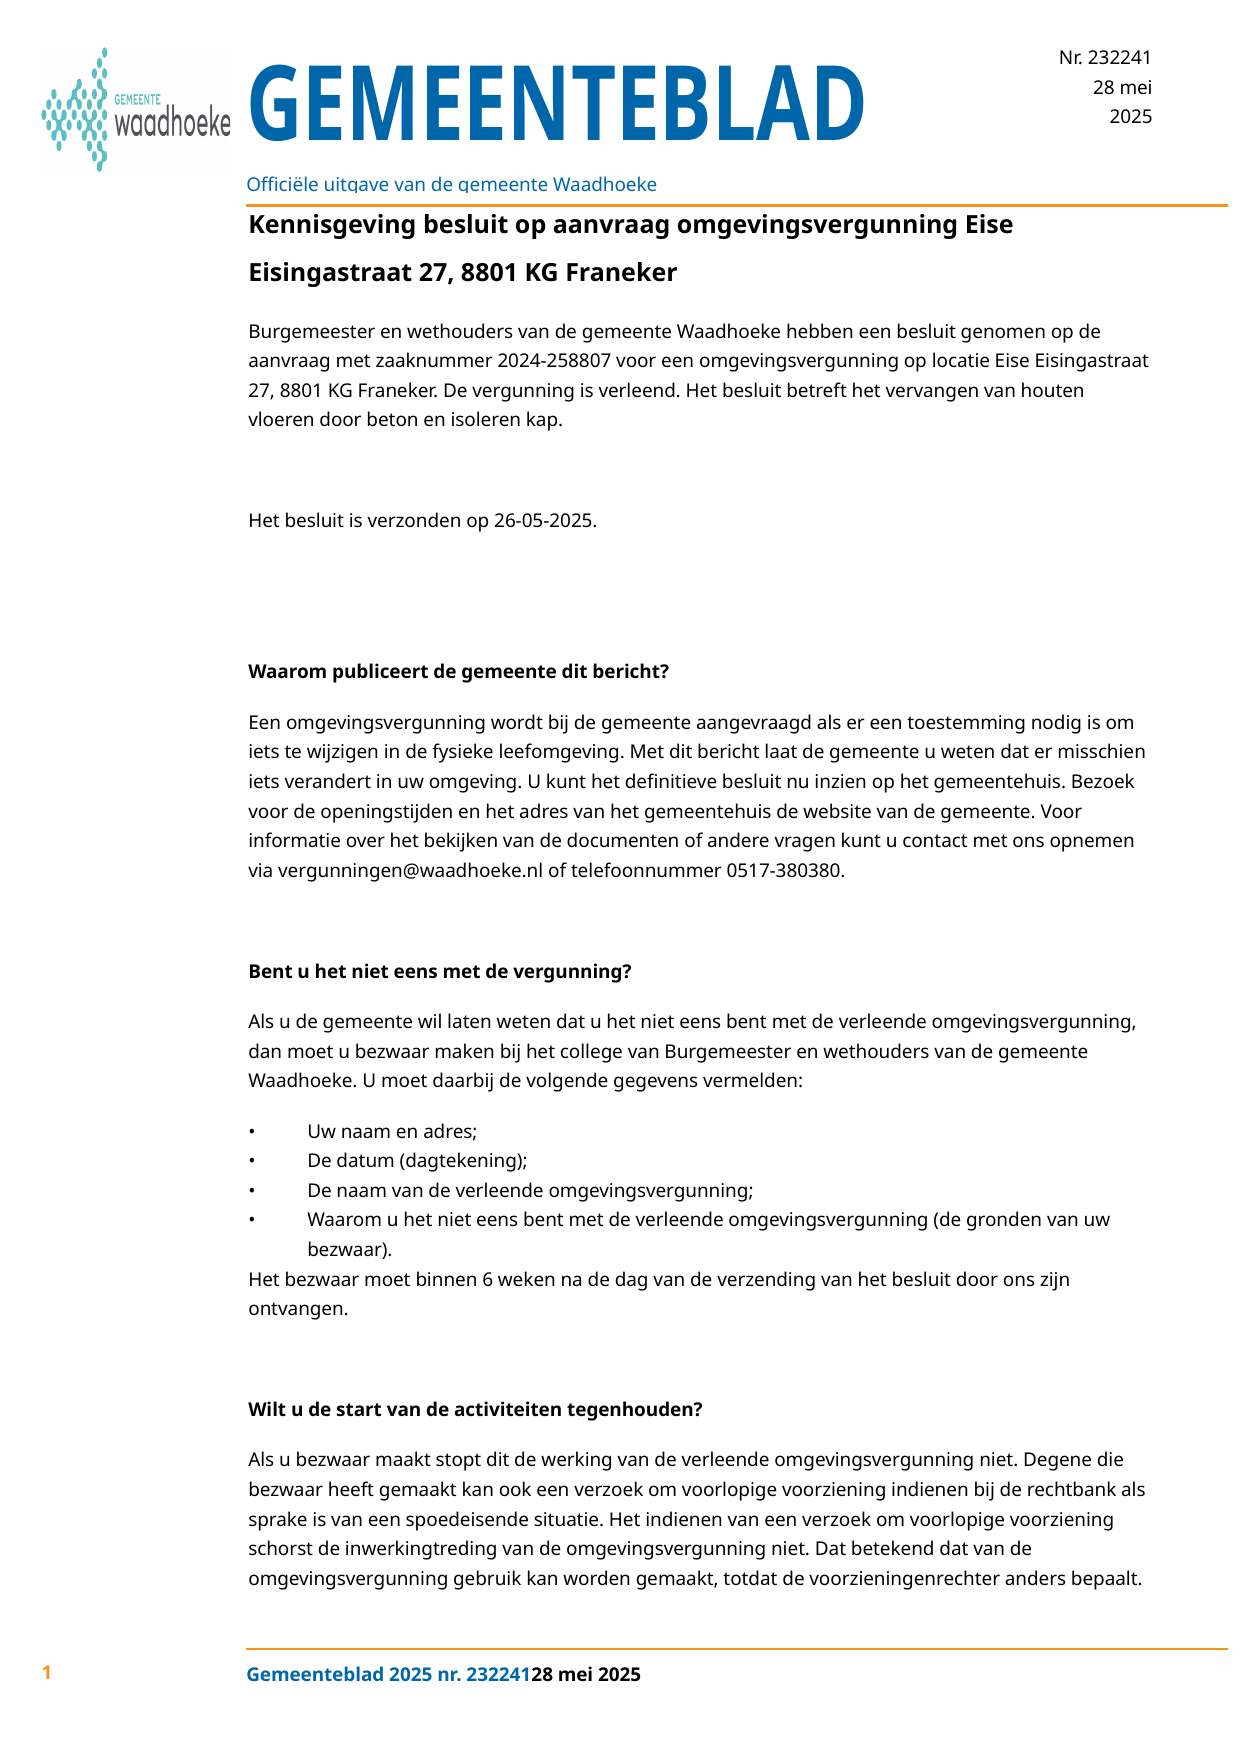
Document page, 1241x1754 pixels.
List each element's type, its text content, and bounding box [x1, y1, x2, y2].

text Burgemeester en wethouders van de gemeente Waadhoeke hebben een besluit genomen op de aanvraag met zaaknummer 2024-258807 voor een omgevingsvergunning op locatie Eise Eisingastraat 27, 8801 KG Franeker. De vergunning is verleend. Het besluit betreft het vervangen van houten vloeren door beton en isoleren kap. [248, 318, 1152, 432]
text Wilt u de start van de activiteiten tegenhouden? [248, 1396, 1152, 1422]
text Waarom publiceert de gemeente dit bericht? [248, 659, 1152, 684]
list De datum (dagtekening); [248, 1147, 1152, 1173]
text Kennisgeving besluit op aanvraag omgevingsvergunning Eise Eisingastraat 27, 8801 KG Franeker [248, 207, 1152, 288]
text Een omgevingsvergunning wordt bij de gemeente aangevraagd als er een toestemming nodig is om iets te wijzigen in de fysieke leefomgeving. Met dit bericht laat de gemeente u weten dat er misschien iets verandert in uw omgeving. U kunt het definitieve besluit nu inzien op het gemeentehuis. Bezoek voor de openingstijden en het adres van het gemeentehuis de website van de gemeente. Voor informatie over het bekijken van de documenten of andere vragen kunt u contact met ons opnemen via vergunningen@waadhoeke.nl of telefoonnummer 0517-380380. [248, 709, 1152, 883]
list Uw naam en adres; [248, 1118, 1152, 1144]
text Als u de gemeente wil laten weten dat u het niet eens bent met de verleende omgevingsvergunning, dan moet u bezwaar maken bij het college van Burgemeester en wethouders van de gemeente Waadhoeke. U moet daarbij de volgende gegevens vermelden: [248, 1008, 1152, 1093]
text Het bezwaar moet binnen 6 weken na de dag van de verzending van het besluit door ons zijn ontvangen. [248, 1266, 1152, 1321]
text Het besluit is verzonden op 26-05-2025. [248, 507, 1152, 533]
list Waarom u het niet eens bent met de verleende omgevingsvergunning (de gronden van uw bezwaar). [248, 1207, 1152, 1262]
list De naam van de verleende omgevingsvergunning; [248, 1177, 1152, 1203]
picture [41, 47, 231, 172]
text Als u bezwaar maakt stopt dit de werking van de verleende omgevingsvergunning niet. Degene die bezwaar heeft gemaakt kan ook een verzoek om voorlopige voorziening indienen bij de rechtbank als sprake is van een spoedeisende situatie. Het indienen van een verzoek om voorlopige voorziening schorst de inwerkingtreding van de omgevingsvergunning niet. Dat betekend dat van de omgevingsvergunning gebruik kan worden gemaakt, totdat de voorzieningenrechter anders bepaalt. [248, 1447, 1152, 1591]
text Bent u het niet eens met de vergunning? [248, 958, 1152, 984]
